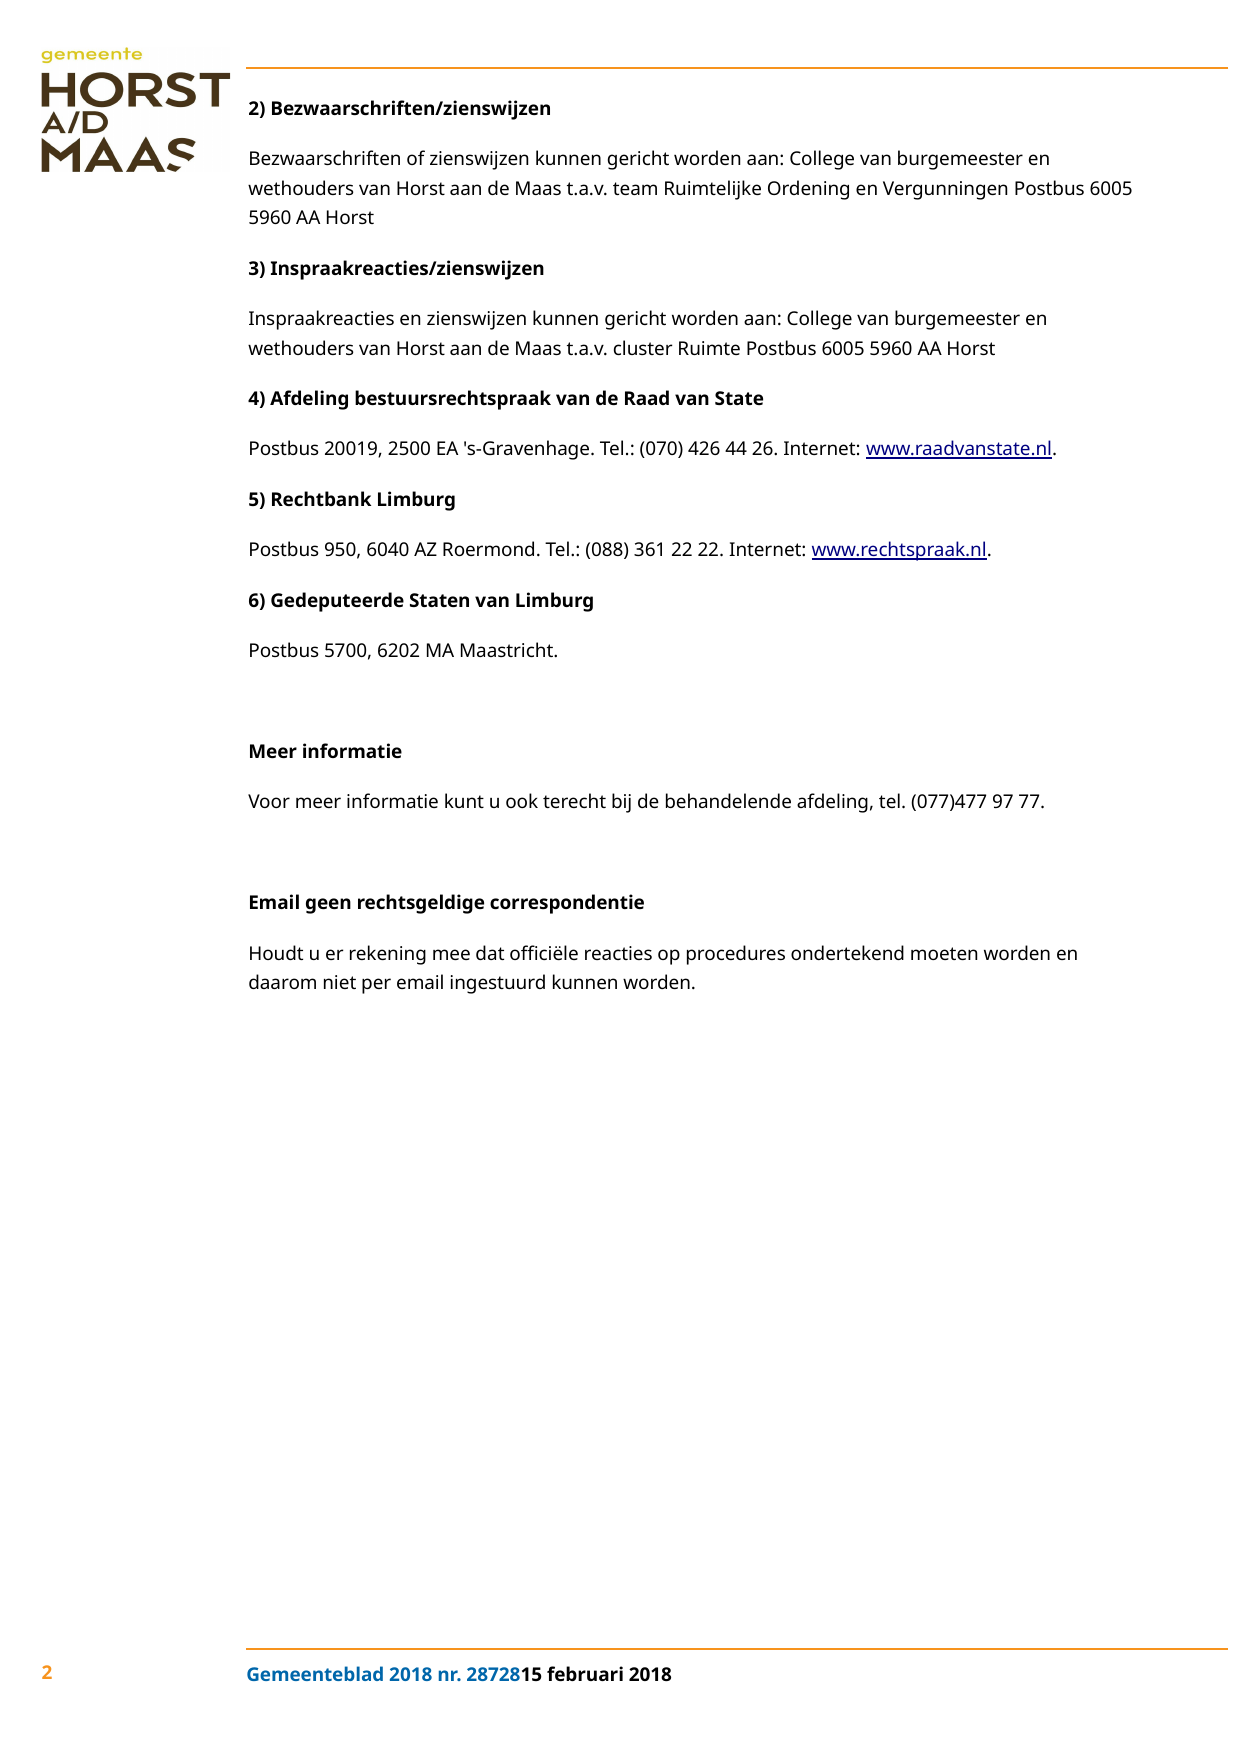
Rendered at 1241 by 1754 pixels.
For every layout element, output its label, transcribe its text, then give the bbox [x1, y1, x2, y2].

text Voor meer informatie kunt u ook terecht bij de behandelende afdeling, tel. (077)477 97 77. [248, 788, 1152, 814]
text 3) Inspraakreacties/zienswijzen [248, 255, 1152, 281]
text Meer informatie [248, 738, 1152, 764]
text Bezwaarschriften of zienswijzen kunnen gericht worden aan: College van burgemeester en wethouders van Horst aan de Maas t.a.v. team Ruimtelijke Ordening en Vergunningen Postbus 6005 5960 AA Horst [248, 145, 1152, 230]
text Postbus 950, 6040 AZ Roermond. Tel.: (088) 361 22 22. Internet: www.rechtspraak.nl. [248, 536, 1152, 562]
text 4) Afdeling bestuursrechtspraak van de Raad van State [248, 385, 1152, 411]
text 2) Bezwaarschriften/zienswijzen [248, 95, 1152, 121]
text Postbus 20019, 2500 EA 's-Gravenhage. Tel.: (070) 426 44 26. Internet: www.raadvanstate.nl. [248, 436, 1152, 461]
picture [41, 47, 231, 172]
text Houdt u er rekening mee dat officiële reacties op procedures ondertekend moeten worden en daarom niet per email ingestuurd kunnen worden. [248, 940, 1152, 995]
text 6) Gedeputeerde Staten van Limburg [248, 587, 1152, 613]
text Email geen rechtsgeldige correspondentie [248, 889, 1152, 915]
text Postbus 5700, 6202 MA Maastricht. [248, 637, 1152, 663]
text 5) Rechtbank Limburg [248, 486, 1152, 512]
text Inspraakreacties en zienswijzen kunnen gericht worden aan: College van burgemeester en wethouders van Horst aan de Maas t.a.v. cluster Ruimte Postbus 6005 5960 AA Horst [248, 305, 1152, 361]
